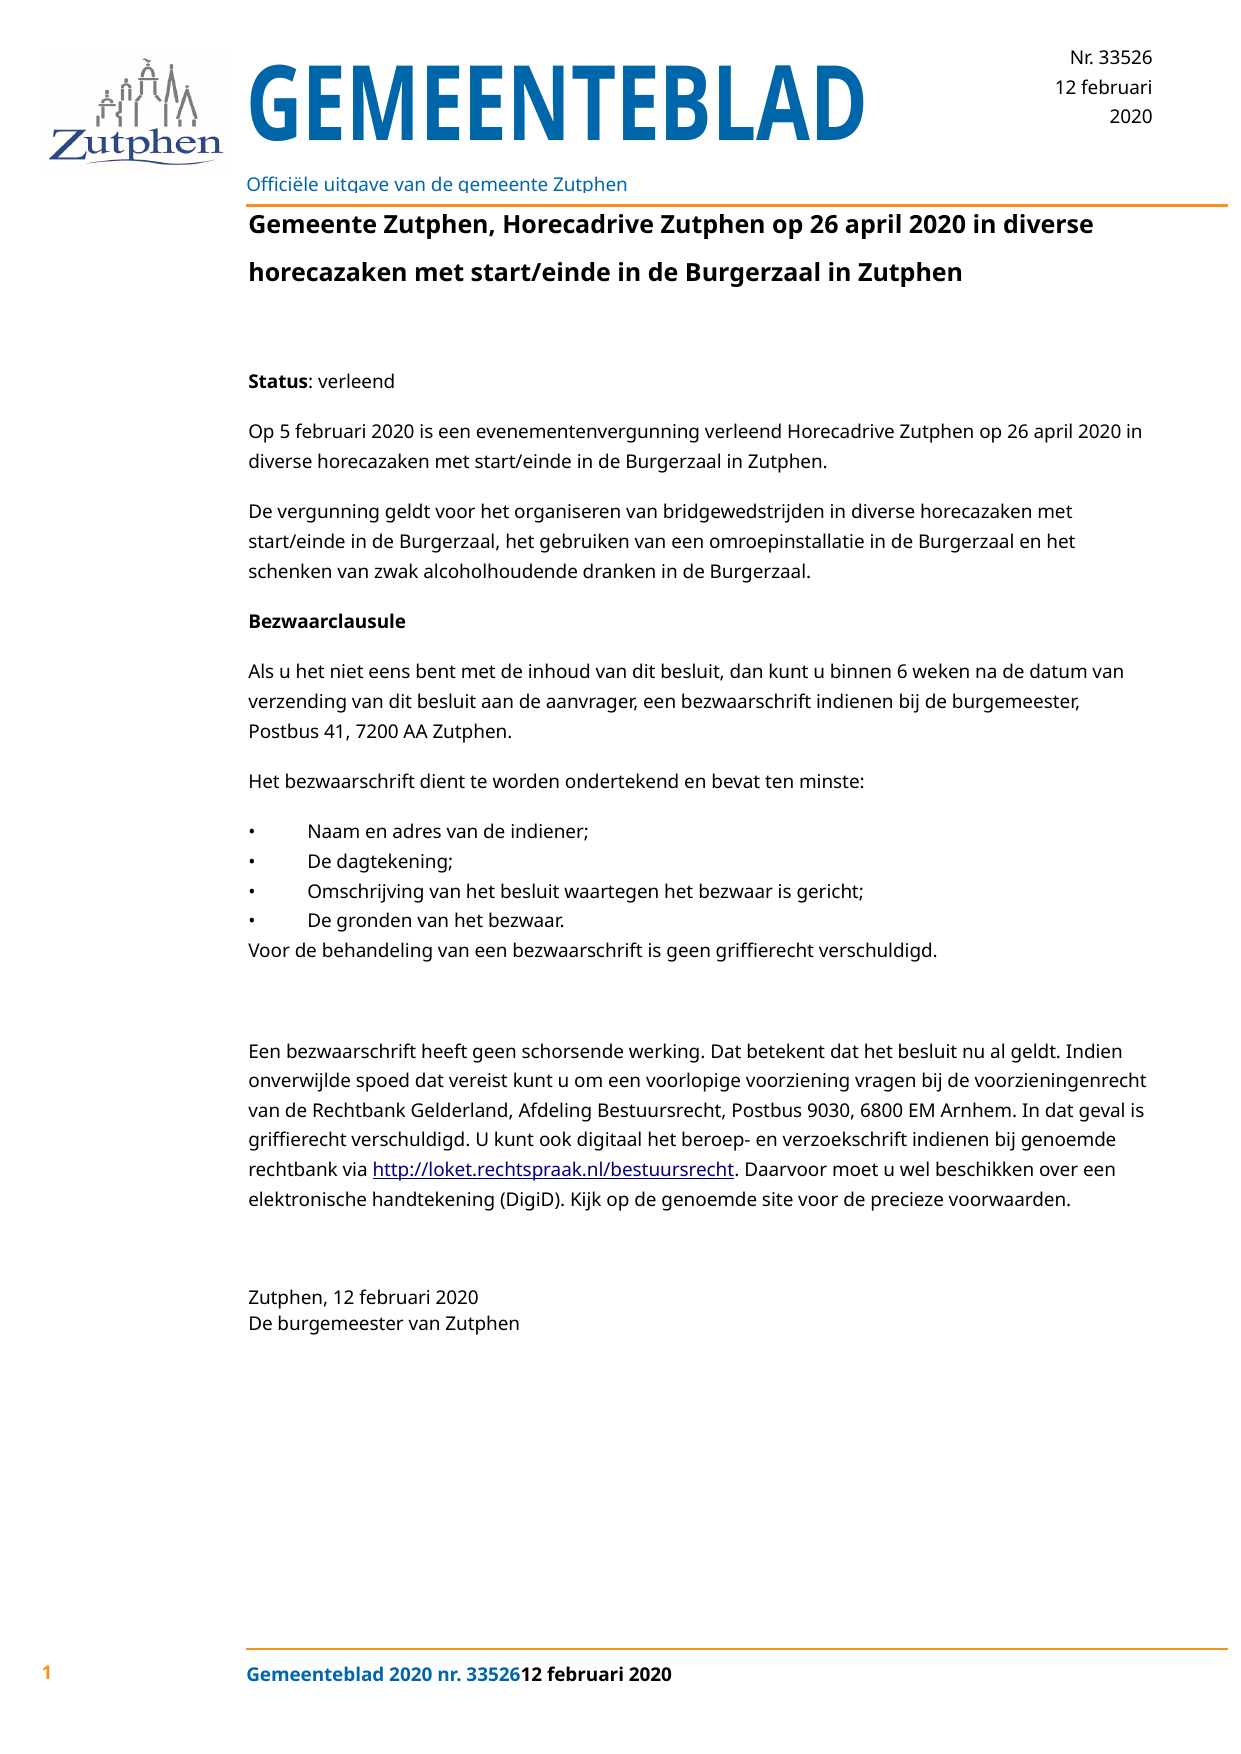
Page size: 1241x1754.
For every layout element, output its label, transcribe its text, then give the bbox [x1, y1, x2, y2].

text De vergunning geldt voor het organiseren van bridgewedstrijden in diverse horecazaken met start/einde in de Burgerzaal, het gebruiken van een omroepinstallatie in de Burgerzaal en het schenken van zwak alcoholhoudende dranken in de Burgerzaal. [248, 499, 1152, 584]
text De burgemeester van Zutphen [248, 1310, 1152, 1336]
text Het bezwaarschrift dient te worden ondertekend en bevat ten minste: [248, 768, 1152, 794]
text Zutphen, 12 februari 2020 [248, 1284, 1152, 1310]
list De gronden van het bezwaar. [248, 907, 1152, 933]
text Op 5 februari 2020 is een evenementenvergunning verleend Horecadrive Zutphen op 26 april 2020 in diverse horecazaken met start/einde in de Burgerzaal in Zutphen. [248, 419, 1152, 474]
text Gemeente Zutphen, Horecadrive Zutphen op 26 april 2020 in diverse horecazaken met start/einde in de Burgerzaal in Zutphen [248, 207, 1152, 288]
list Omschrijving van het besluit waartegen het bezwaar is gericht; [248, 878, 1152, 904]
text Bezwaarclausule [248, 608, 1152, 634]
text Status: verleend [248, 368, 1152, 394]
text Voor de behandeling van een bezwaarschrift is geen griffierecht verschuldigd. [248, 937, 1152, 963]
list De dagtekening; [248, 848, 1152, 874]
text Als u het niet eens bent met de inhoud van dit besluit, dan kunt u binnen 6 weken na de datum van verzending van dit besluit aan de aanvrager, een bezwaarschrift indienen bij de burgemeester, Postbus 41, 7200 AA Zutphen. [248, 659, 1152, 744]
list Naam en adres van de indiener; [248, 819, 1152, 844]
text Een bezwaarschrift heeft geen schorsende werking. Dat betekent dat het besluit nu al geldt. Indien onverwijlde spoed dat vereist kunt u om een voorlopige voorziening vragen bij de voorzieningenrecht van de Rechtbank Gelderland, Afdeling Bestuursrecht, Postbus 9030, 6800 EM Arnhem. In dat geval is griffierecht verschuldigd. U kunt ook digitaal het beroep- en verzoekschrift indienen bij genoemde rechtbank via http://loket.rechtspraak.nl/bestuursrecht. Daarvoor moet u wel beschikken over een elektronische handtekening (DigiD). Kijk op de genoemde site voor de precieze voorwaarden. [248, 1038, 1152, 1212]
picture [41, 47, 231, 172]
